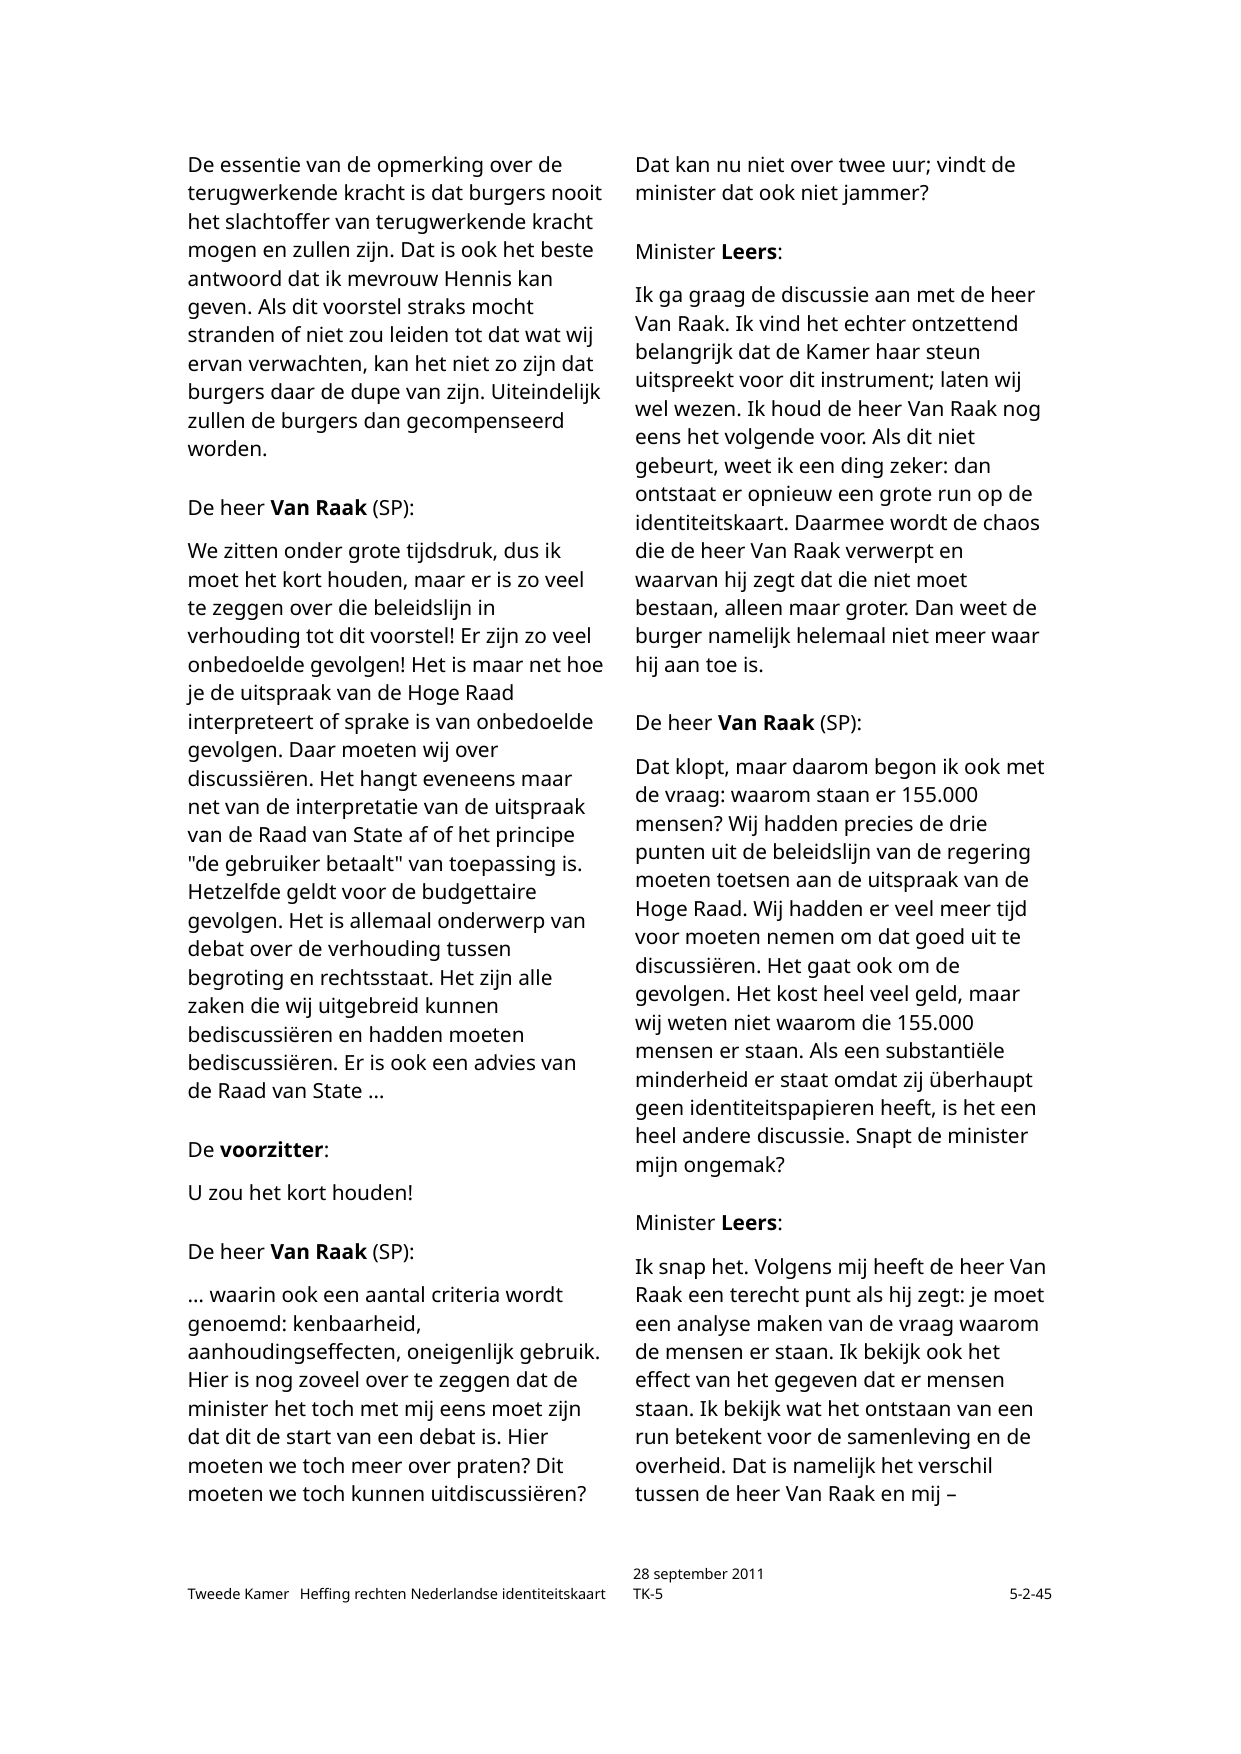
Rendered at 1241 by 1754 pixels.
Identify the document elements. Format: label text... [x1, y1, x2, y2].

text U zou het kort houden! [187, 1178, 605, 1207]
text De heer Van Raak (SP): [635, 708, 1053, 737]
text De voorzitter: [187, 1135, 605, 1163]
text … waarin ook een aantal criteria wordt genoemd: kenbaarheid, aanhoudingseffecten, oneigenlijk gebruik. Hier is nog zoveel over te zeggen dat de minister het toch met mij eens moet zijn dat dit de start van een debat is. Hier moeten we toch meer over praten? Dit moeten we toch kunnen uitdiscussiëren? [187, 1280, 605, 1508]
text Dat klopt, maar daarom begon ik ook met de vraag: waarom staan er 155.000 mensen? Wij hadden precies de drie punten uit de beleidslijn van de regering moeten toetsen aan de uitspraak van de Hoge Raad. Wij hadden er veel meer tijd voor moeten nemen om dat goed uit te discussiëren. Het gaat ook om de gevolgen. Het kost heel veel geld, maar wij weten niet waarom die 155.000 mensen er staan. Als een substantiële minderheid er staat omdat zij überhaupt geen identiteitspapieren heeft, is het een heel andere discussie. Snapt de minister mijn ongemak? [635, 752, 1053, 1178]
text Minister Leers: [635, 237, 1053, 265]
text Ik snap het. Volgens mij heeft de heer Van Raak een terecht punt als hij zegt: je moet een analyse maken van de vraag waarom de mensen er staan. Ik bekijk ook het effect van het gegeven dat er mensen staan. Ik bekijk wat het ontstaan van een run betekent voor de samenleving en de overheid. Dat is namelijk het verschil tussen de heer Van Raak en mij – [635, 1252, 1053, 1508]
text Minister Leers: [635, 1208, 1053, 1237]
text De heer Van Raak (SP): [187, 493, 605, 521]
text We zitten onder grote tijdsdruk, dus ik moet het kort houden, maar er is zo veel te zeggen over die beleidslijn in verhouding tot dit voorstel! Er zijn zo veel onbedoelde gevolgen! Het is maar net hoe je de uitspraak van de Hoge Raad interpreteert of sprake is van onbedoelde gevolgen. Daar moeten wij over discussiëren. Het hangt eveneens maar net van de interpretatie van de uitspraak van de Raad van State af of het principe "de gebruiker betaalt" van toepassing is. Hetzelfde geldt voor de budgettaire gevolgen. Het is allemaal onderwerp van debat over de verhouding tussen begroting en rechtsstaat. Het zijn alle zaken die wij uitgebreid kunnen bediscussiëren en hadden moeten bediscussiëren. Er is ook een advies van de Raad van State … [187, 536, 605, 1105]
text De heer Van Raak (SP): [187, 1237, 605, 1265]
text Ik ga graag de discussie aan met de heer Van Raak. Ik vind het echter ontzettend belangrijk dat de Kamer haar steun uitspreekt voor dit instrument; laten wij wel wezen. Ik houd de heer Van Raak nog eens het volgende voor. Als dit niet gebeurt, weet ik een ding zeker: dan ontstaat er opnieuw een grote run op de identiteitskaart. Daarmee wordt de chaos die de heer Van Raak verwerpt en waarvan hij zegt dat die niet moet bestaan, alleen maar groter. Dan weet de burger namelijk helemaal niet meer waar hij aan toe is. [635, 280, 1053, 678]
text De essentie van de opmerking over de terugwerkende kracht is dat burgers nooit het slachtoffer van terugwerkende kracht mogen en zullen zijn. Dat is ook het beste antwoord dat ik mevrouw Hennis kan geven. Als dit voorstel straks mocht stranden of niet zou leiden tot dat wat wij ervan verwachten, kan het niet zo zijn dat burgers daar de dupe van zijn. Uiteindelijk zullen de burgers dan gecompenseerd worden. [187, 150, 605, 463]
text Dat kan nu niet over twee uur; vindt de minister dat ook niet jammer? [635, 150, 1053, 207]
